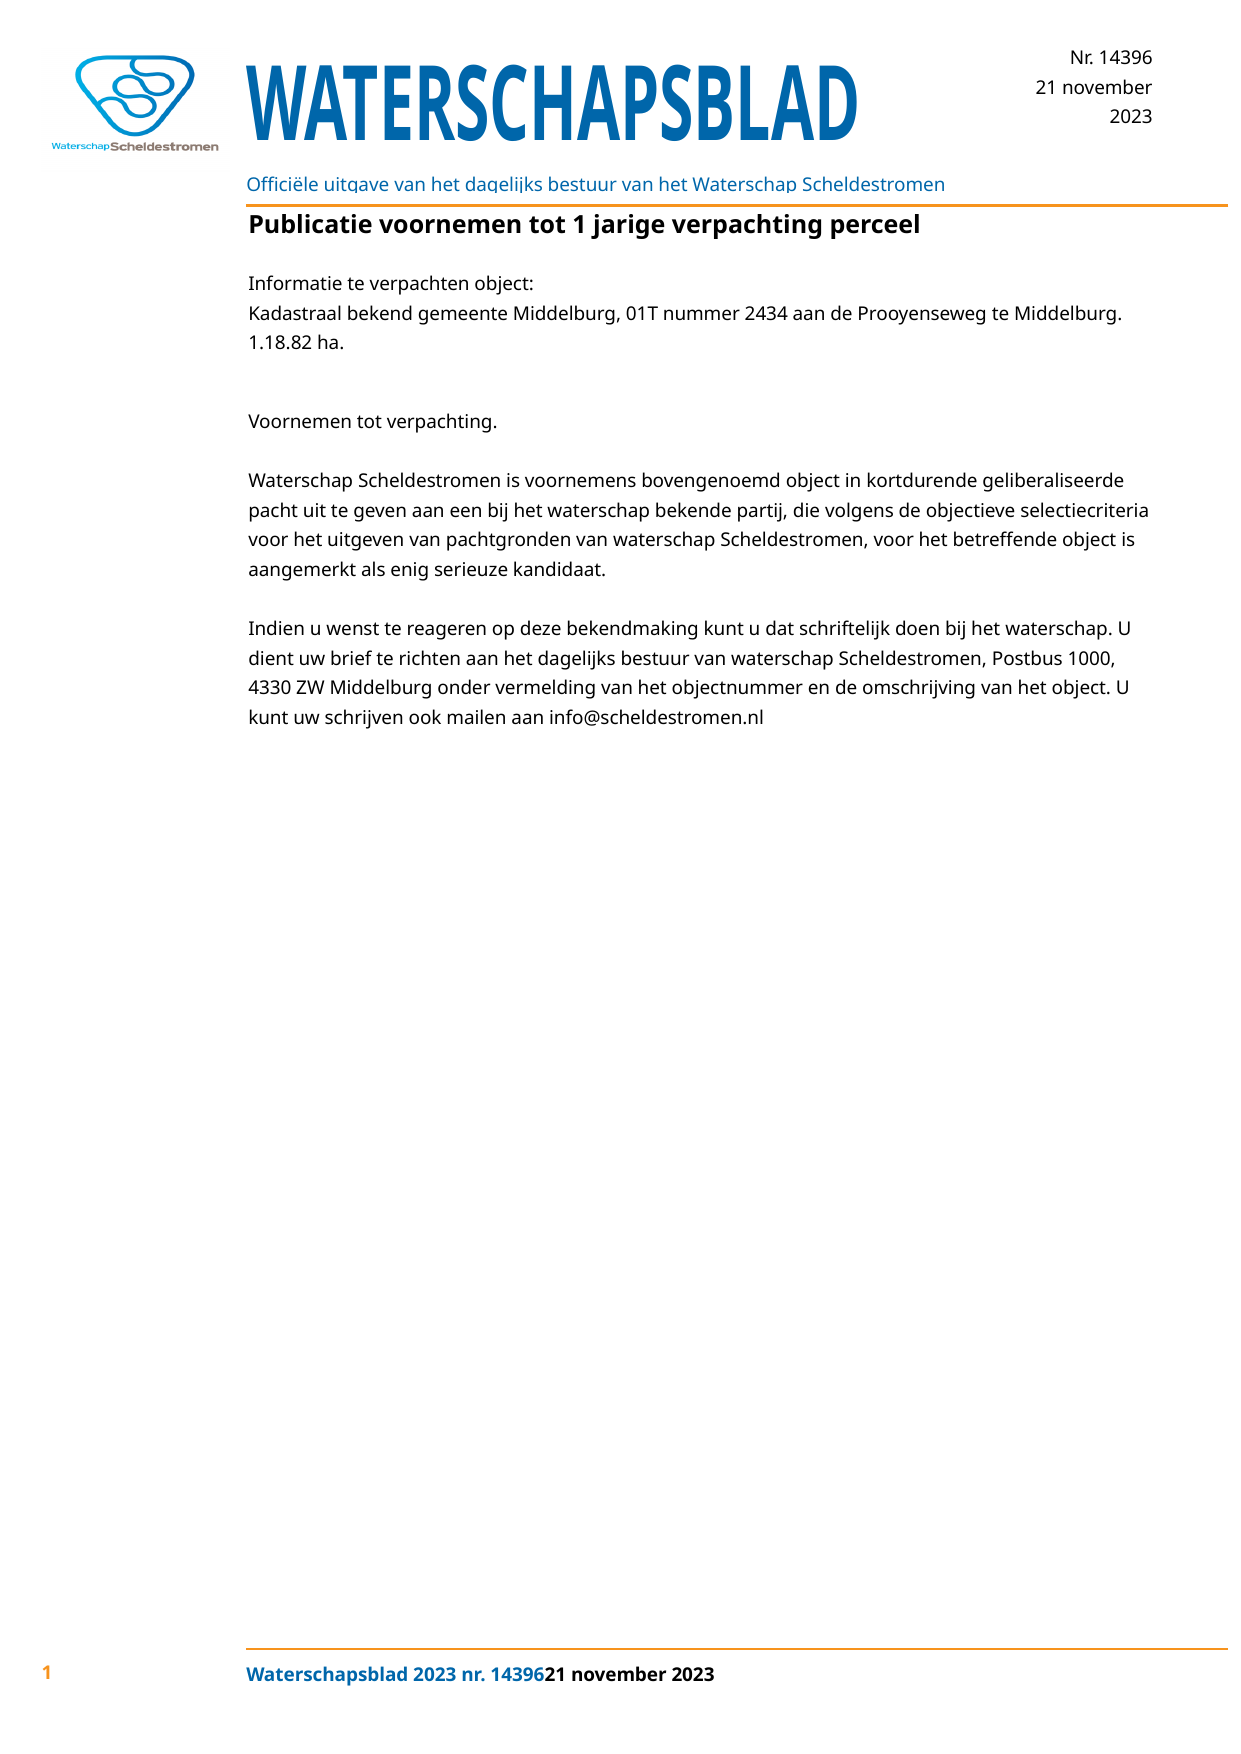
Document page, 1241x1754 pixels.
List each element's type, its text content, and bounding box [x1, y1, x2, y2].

text 1.18.82 ha. [248, 329, 1152, 355]
text Voornemen tot verpachting. [248, 408, 1152, 434]
text Waterschap Scheldestromen is voornemens bovengenoemd object in kortdurende geliberaliseerde pacht uit te geven aan een bij het waterschap bekende partij, die volgens de objectieve selectiecriteria voor het uitgeven van pachtgronden van waterschap Scheldestromen, voor het betreffende object is aangemerkt als enig serieuze kandidaat. [248, 467, 1152, 582]
text Informatie te verpachten object: [248, 270, 1152, 296]
text Kadastraal bekend gemeente Middelburg, 01T nummer 2434 aan de Prooyenseweg te Middelburg. [248, 300, 1152, 326]
text Indien u wenst te reageren op deze bekendmaking kunt u dat schriftelijk doen bij het waterschap. U dient uw brief te richten aan het dagelijks bestuur van waterschap Scheldestromen, Postbus 1000, 4330 ZW Middelburg onder vermelding van het objectnummer en de omschrijving van het object. U kunt uw schrijven ook mailen aan info@scheldestromen.nl [248, 615, 1152, 730]
picture [41, 47, 231, 172]
text Publicatie voornemen tot 1 jarige verpachting perceel [248, 207, 1152, 241]
